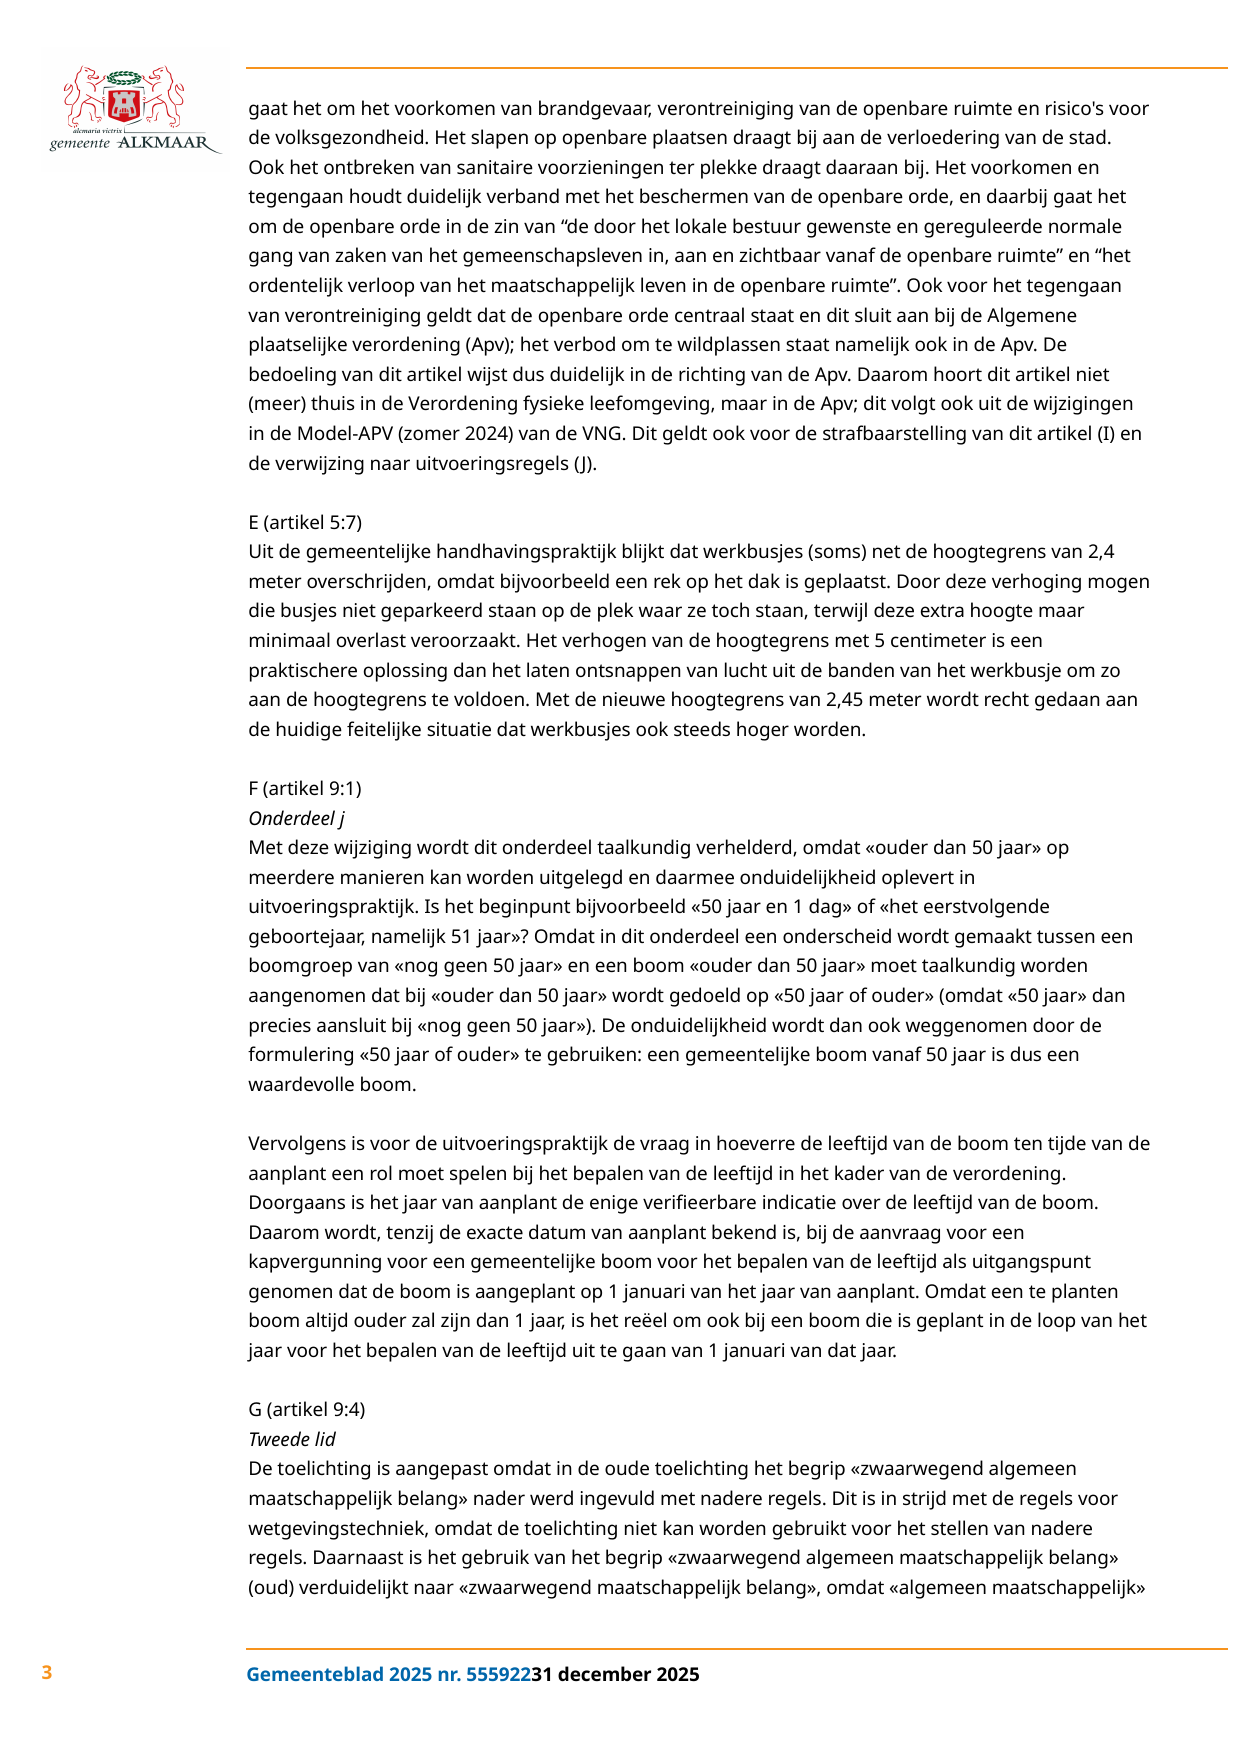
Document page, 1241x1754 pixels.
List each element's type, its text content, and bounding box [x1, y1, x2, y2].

text Tweede lid [248, 1426, 1152, 1452]
picture [41, 47, 231, 172]
text Uit de gemeentelijke handhavingspraktijk blijkt dat werkbusjes (soms) net de hoogtegrens van 2,4 meter overschrijden, omdat bijvoorbeeld een rek op het dak is geplaatst. Door deze verhoging mogen die busjes niet geparkeerd staan op de plek waar ze toch staan, terwijl deze extra hoogte maar minimaal overlast veroorzaakt. Het verhogen van de hoogtegrens met 5 centimeter is een praktischere oplossing dan het laten ontsnappen van lucht uit de banden van het werkbusje om zo aan de hoogtegrens te voldoen. Met de nieuwe hoogtegrens van 2,45 meter wordt recht gedaan aan de huidige feitelijke situatie dat werkbusjes ook steeds hoger worden. [248, 538, 1152, 742]
text gaat het om het voorkomen van brandgevaar, verontreiniging van de openbare ruimte en risico's voor de volksgezondheid. Het slapen op openbare plaatsen draagt bij aan de verloedering van de stad. Ook het ontbreken van sanitaire voorzieningen ter plekke draagt daaraan bij. Het voorkomen en tegengaan houdt duidelijk verband met het beschermen van de openbare orde, en daarbij gaat het om de openbare orde in de zin van “de door het lokale bestuur gewenste en gereguleerde normale gang van zaken van het gemeenschapsleven in, aan en zichtbaar vanaf de openbare ruimte” en “het ordentelijk verloop van het maatschappelijk leven in de openbare ruimte”. Ook voor het tegengaan van verontreiniging geldt dat de openbare orde centraal staat en dit sluit aan bij de Algemene plaatselijke verordening (Apv); het verbod om te wildplassen staat namelijk ook in de Apv. De bedoeling van dit artikel wijst dus duidelijk in de richting van de Apv. Daarom hoort dit artikel niet (meer) thuis in de Verordening fysieke leefomgeving, maar in de Apv; dit volgt ook uit de wijzigingen in de Model-APV (zomer 2024) van de VNG. Dit geldt ook voor de strafbaarstelling van dit artikel (I) en de verwijzing naar uitvoeringsregels (J). [248, 95, 1152, 476]
text E (artikel 5:7) [248, 509, 1152, 535]
text De toelichting is aangepast omdat in de oude toelichting het begrip «zwaarwegend algemeen maatschappelijk belang» nader werd ingevuld met nadere regels. Dit is in strijd met de regels voor wetgevingstechniek, omdat de toelichting niet kan worden gebruikt voor het stellen van nadere regels. Daarnaast is het gebruik van het begrip «zwaarwegend algemeen maatschappelijk belang» (oud) verduidelijkt naar «zwaarwegend maatschappelijk belang», omdat «algemeen maatschappelijk» [248, 1456, 1152, 1600]
text G (artikel 9:4) [248, 1396, 1152, 1422]
text Onderdeel j [248, 805, 1152, 831]
text F (artikel 9:1) [248, 775, 1152, 801]
text Vervolgens is voor de uitvoeringspraktijk de vraag in hoeverre de leeftijd van de boom ten tijde van de aanplant een rol moet spelen bij het bepalen van de leeftijd in het kader van de verordening. Doorgaans is het jaar van aanplant de enige verifieerbare indicatie over de leeftijd van de boom. Daarom wordt, tenzij de exacte datum van aanplant bekend is, bij de aanvraag voor een kapvergunning voor een gemeentelijke boom voor het bepalen van de leeftijd als uitgangspunt genomen dat de boom is aangeplant op 1 januari van het jaar van aanplant. Omdat een te planten boom altijd ouder zal zijn dan 1 jaar, is het reëel om ook bij een boom die is geplant in de loop van het jaar voor het bepalen van de leeftijd uit te gaan van 1 januari van dat jaar. [248, 1130, 1152, 1363]
text Met deze wijziging wordt dit onderdeel taalkundig verhelderd, omdat «ouder dan 50 jaar» op meerdere manieren kan worden uitgelegd en daarmee onduidelijkheid oplevert in uitvoeringspraktijk. Is het beginpunt bijvoorbeeld «50 jaar en 1 dag» of «het eerstvolgende geboortejaar, namelijk 51 jaar»? Omdat in dit onderdeel een onderscheid wordt gemaakt tussen een boomgroep van «nog geen 50 jaar» en een boom «ouder dan 50 jaar» moet taalkundig worden aangenomen dat bij «ouder dan 50 jaar» wordt gedoeld op «50 jaar of ouder» (omdat «50 jaar» dan precies aansluit bij «nog geen 50 jaar»). De onduidelijkheid wordt dan ook weggenomen door de formulering «50 jaar of ouder» te gebruiken: een gemeentelijke boom vanaf 50 jaar is dus een waardevolle boom. [248, 834, 1152, 1097]
